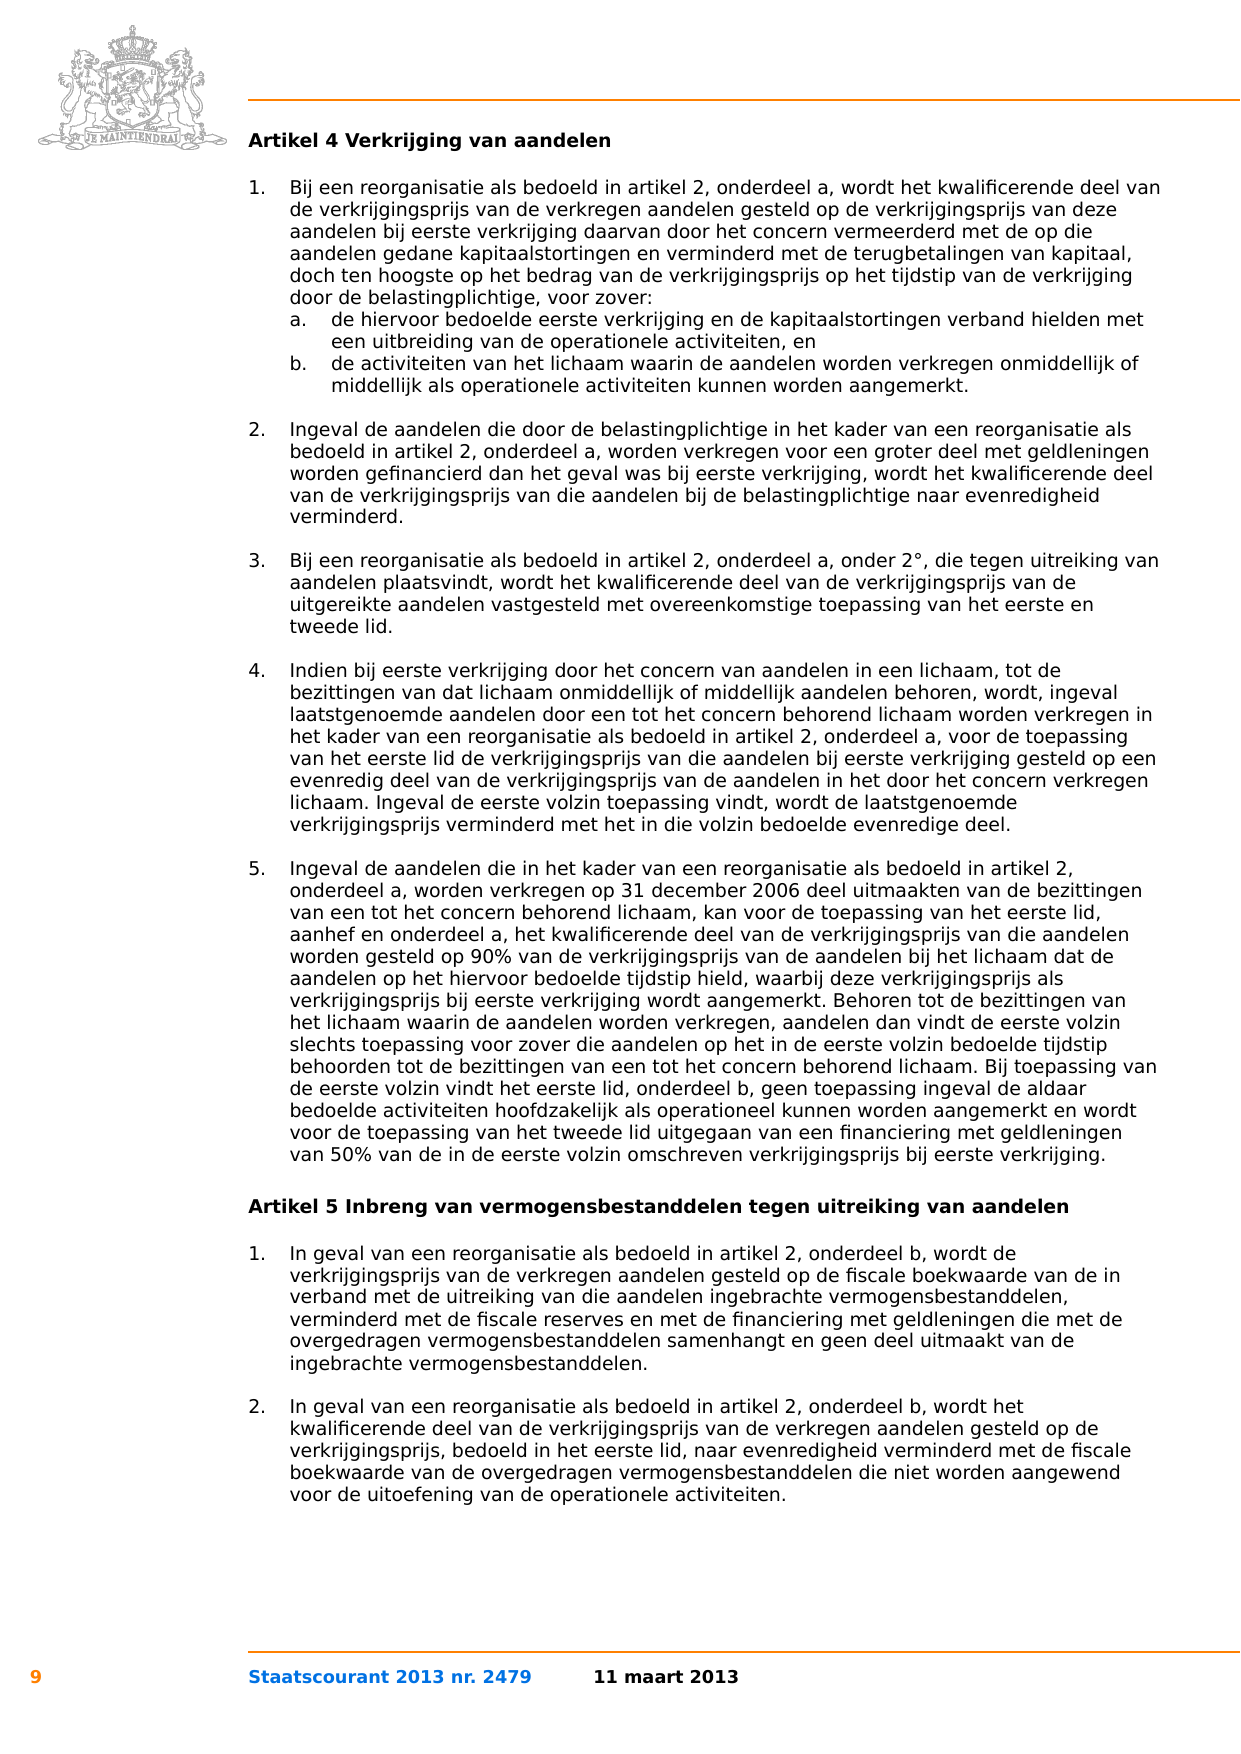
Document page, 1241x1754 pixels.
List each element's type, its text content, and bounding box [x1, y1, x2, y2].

text 5. Ingeval de aandelen die in het kader van een reorganisatie als bedoeld in artikel 2, onderdeel a, worden verkregen op 31 december 2006 deel uitmaakten van de bezittingen van een tot het concern behorend lichaam, kan voor de toepassing van het eerste lid, aanhef en onderdeel a, het kwalificerende deel van de verkrijgingsprijs van die aandelen worden gesteld op 90% van de verkrijgingsprijs van de aandelen bij het lichaam dat de aandelen op het hiervoor bedoelde tijdstip hield, waarbij deze verkrijgingsprijs als verkrijgingsprijs bij eerste verkrijging wordt aangemerkt. Behoren tot de bezittingen van het lichaam waarin de aandelen worden verkregen, aandelen dan vindt de eerste volzin slechts toepassing voor zover die aandelen op het in de eerste volzin bedoelde tijdstip behoorden tot de bezittingen van een tot het concern behorend lichaam. Bij toepassing van de eerste volzin vindt het eerste lid, onderdeel b, geen toepassing ingeval de aldaar bedoelde activiteiten hoofdzakelijk als operationeel kunnen worden aangemerkt en wordt voor de toepassing van het tweede lid uitgegaan van een financiering met geldleningen van 50% van de in de eerste volzin omschreven verkrijgingsprijs bij eerste verkrijging. [248, 858, 1163, 1166]
picture [38, 25, 227, 150]
subtitle Artikel 5 Inbreng van vermogensbestanddelen tegen uitreiking van aandelen [248, 1196, 1163, 1217]
text a. de hiervoor bedoelde eerste verkrijging en de kapitaalstortingen verband hielden met een uitbreiding van de operationele activiteiten, en [289, 309, 1163, 353]
text 1. In geval van een reorganisatie als bedoeld in artikel 2, onderdeel b, wordt de verkrijgingsprijs van de verkregen aandelen gesteld op de fiscale boekwaarde van de in verband met de uitreiking van die aandelen ingebrachte vermogensbestanddelen, verminderd met de fiscale reserves en met de financiering met geldleningen die met de overgedragen vermogensbestanddelen samenhangt en geen deel uitmaakt van de ingebrachte vermogensbestanddelen. [248, 1242, 1163, 1374]
text b. de activiteiten van het lichaam waarin de aandelen worden verkregen onmiddellijk of middellijk als operationele activiteiten kunnen worden aangemerkt. [289, 353, 1163, 397]
text 4. Indien bij eerste verkrijging door het concern van aandelen in een lichaam, tot de bezittingen van dat lichaam onmiddellijk of middellijk aandelen behoren, wordt, ingeval laatstgenoemde aandelen door een tot het concern behorend lichaam worden verkregen in het kader van een reorganisatie als bedoeld in artikel 2, onderdeel a, voor de toepassing van het eerste lid de verkrijgingsprijs van die aandelen bij eerste verkrijging gesteld op een evenredig deel van de verkrijgingsprijs van de aandelen in het door het concern verkregen lichaam. Ingeval de eerste volzin toepassing vindt, wordt de laatstgenoemde verkrijgingsprijs verminderd met het in die volzin bedoelde evenredige deel. [248, 660, 1163, 836]
subtitle Artikel 4 Verkrijging van aandelen [248, 130, 1163, 152]
text 1. Bij een reorganisatie als bedoeld in artikel 2, onderdeel a, wordt het kwalificerende deel van de verkrijgingsprijs van de verkregen aandelen gesteld op de verkrijgingsprijs van deze aandelen bij eerste verkrijging daarvan door het concern vermeerderd met de op die aandelen gedane kapitaalstortingen en verminderd met de terugbetalingen van kapitaal, doch ten hoogste op het bedrag van de verkrijgingsprijs op het tijdstip van de verkrijging door de belastingplichtige, voor zover: [248, 177, 1163, 309]
text 3. Bij een reorganisatie als bedoeld in artikel 2, onderdeel a, onder 2°, die tegen uitreiking van aandelen plaatsvindt, wordt het kwalificerende deel van de verkrijgingsprijs van de uitgereikte aandelen vastgesteld met overeenkomstige toepassing van het eerste en tweede lid. [248, 550, 1163, 638]
text 2. In geval van een reorganisatie als bedoeld in artikel 2, onderdeel b, wordt het kwalificerende deel van de verkrijgingsprijs van de verkregen aandelen gesteld op de verkrijgingsprijs, bedoeld in het eerste lid, naar evenredigheid verminderd met de fiscale boekwaarde van de overgedragen vermogensbestanddelen die niet worden aangewend voor de uitoefening van de operationele activiteiten. [248, 1396, 1163, 1506]
text 2. Ingeval de aandelen die door de belastingplichtige in het kader van een reorganisatie als bedoeld in artikel 2, onderdeel a, worden verkregen voor een groter deel met geldleningen worden gefinancierd dan het geval was bij eerste verkrijging, wordt het kwalificerende deel van de verkrijgingsprijs van die aandelen bij de belastingplichtige naar evenredigheid verminderd. [248, 418, 1163, 528]
